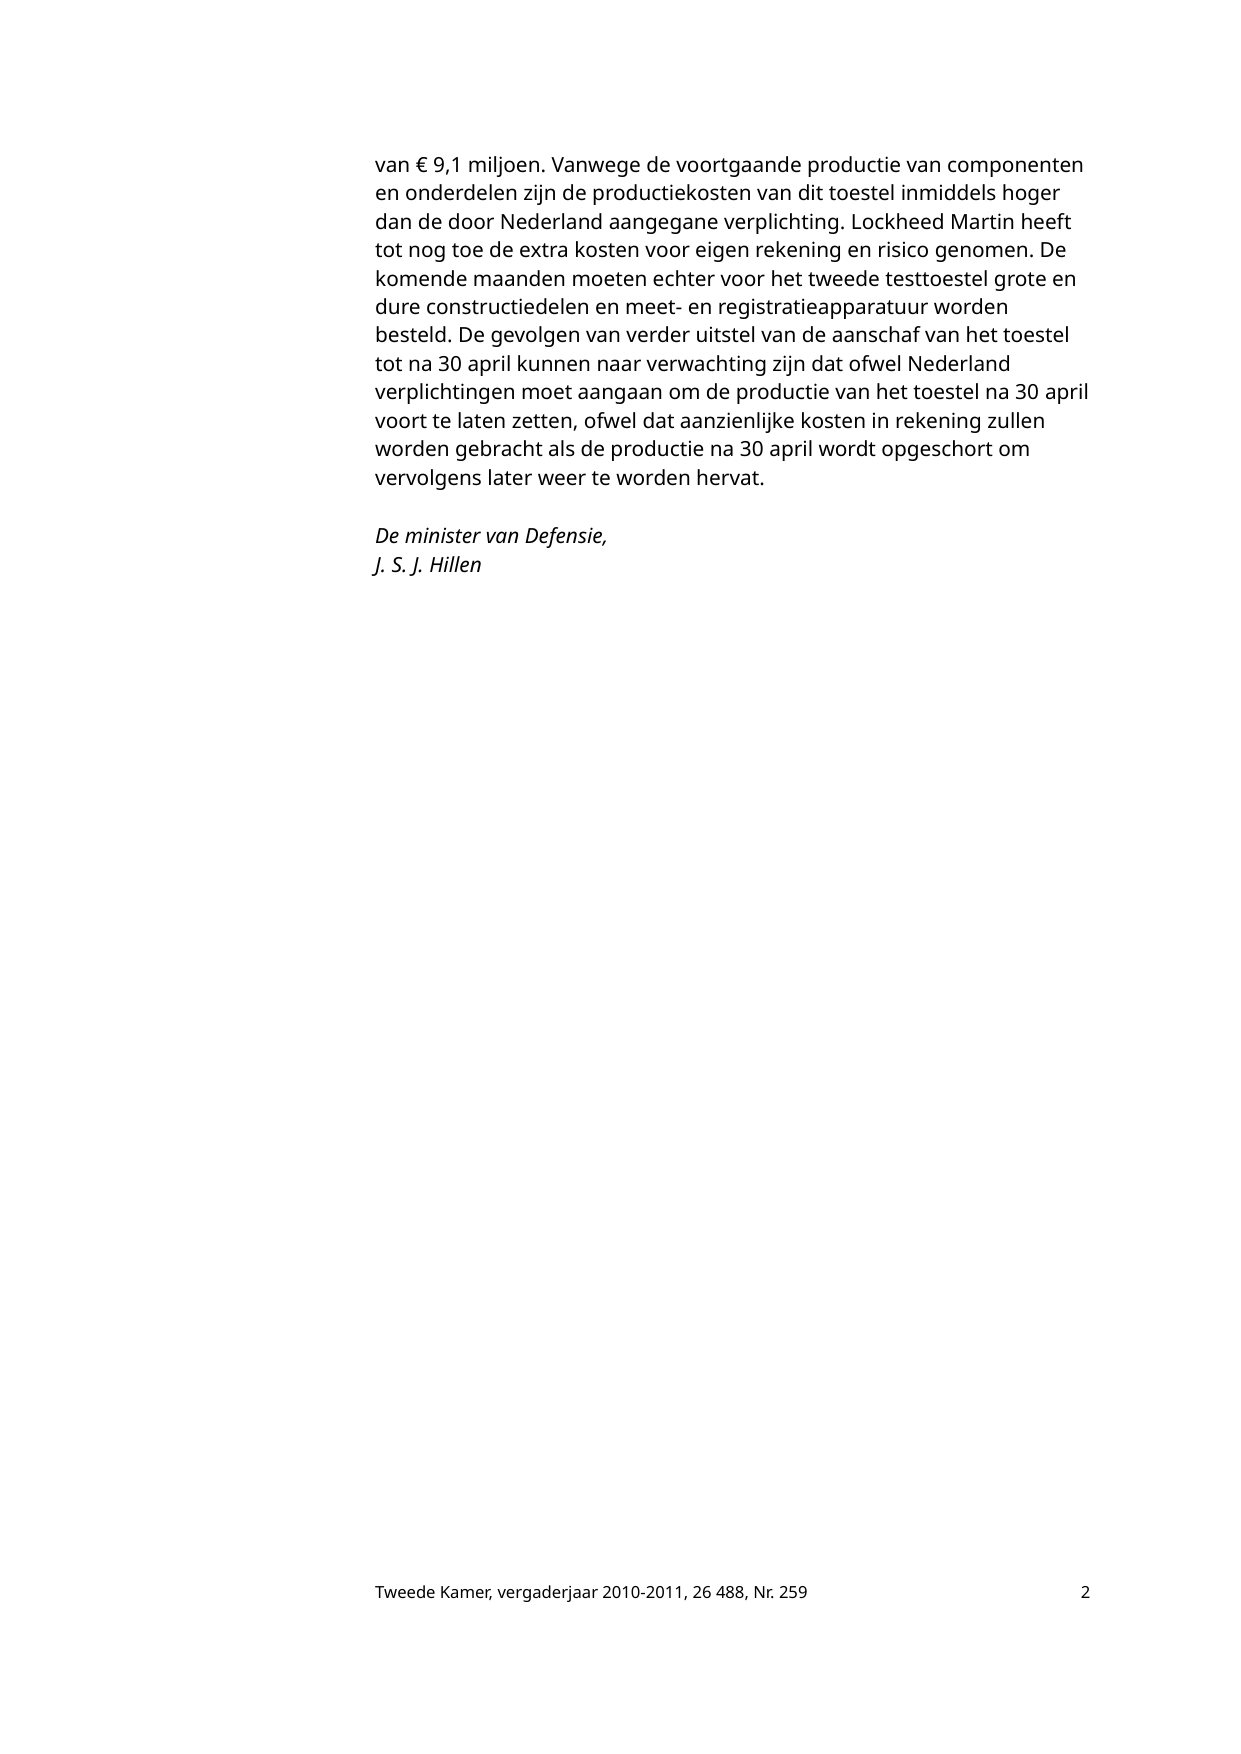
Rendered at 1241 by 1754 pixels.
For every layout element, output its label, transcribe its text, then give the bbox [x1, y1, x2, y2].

text J. S. J. Hillen [375, 550, 1090, 578]
text van € 9,1 miljoen. Vanwege de voortgaande productie van componenten en onderdelen zijn de productiekosten van dit toestel inmiddels hoger dan de door Nederland aangegane verplichting. Lockheed Martin heeft tot nog toe de extra kosten voor eigen rekening en risico genomen. De komende maanden moeten echter voor het tweede testtoestel grote en dure constructiedelen en meet- en registratieapparatuur worden besteld. De gevolgen van verder uitstel van de aanschaf van het toestel tot na 30 april kunnen naar verwachting zijn dat ofwel Nederland verplichtingen moet aangaan om de productie van het toestel na 30 april voort te laten zetten, ofwel dat aanzienlijke kosten in rekening zullen worden gebracht als de productie na 30 april wordt opgeschort om vervolgens later weer te worden hervat. [375, 150, 1090, 491]
text De minister van Defensie, [375, 521, 1090, 550]
